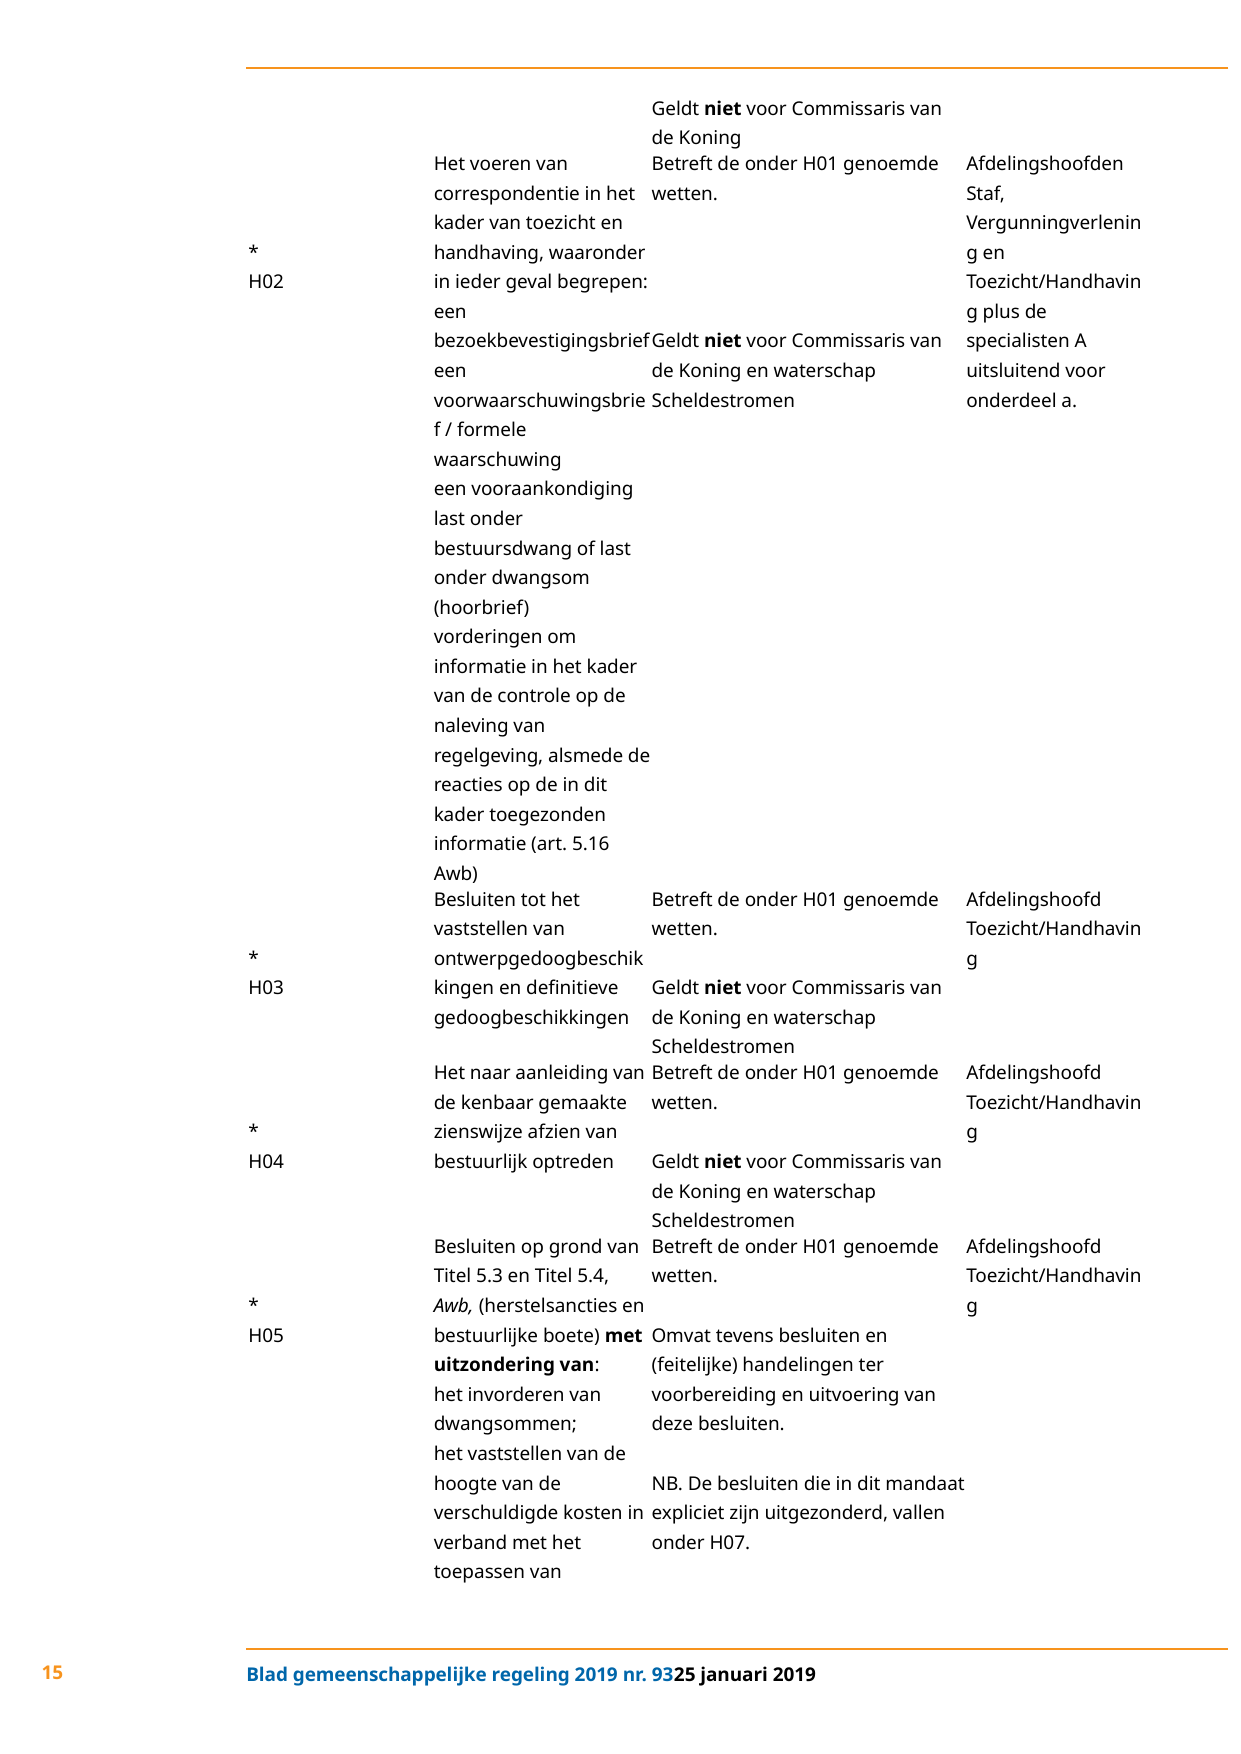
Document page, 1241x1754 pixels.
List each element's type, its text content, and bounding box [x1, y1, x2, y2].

table_cell Afdelingshoofd Toezicht/Handhaving [966, 1060, 1152, 1233]
table_cell Afdelingshoofd Toezicht/Handhaving [966, 1233, 1152, 1584]
table_cell Besluiten op grond van Titel 5.3 en Titel 5.4, Awb, (herstelsancties en bestuurlijke boete) met uitzondering van: het invorderen van dwangsommen; het vaststellen van de hoogte van de verschuldigde kosten in verband met het toepassen van [434, 1233, 651, 1584]
table_cell Betreft de onder H01 genoemde wetten. Geldt niet voor Commissaris van de Koning en waterschap Scheldestromen [651, 150, 966, 886]
picture [41, 47, 231, 172]
table_cell [966, 95, 1152, 150]
table_cell * H05 [248, 1233, 433, 1584]
table_cell Geldt niet voor Commissaris van de Koning [651, 95, 966, 150]
table_cell Betreft de onder H01 genoemde wetten. Geldt niet voor Commissaris van de Koning en waterschap Scheldestromen [651, 1060, 966, 1233]
table_cell Afdelingshoofd Toezicht/Handhaving [966, 886, 1152, 1059]
table_cell Het voeren van correspondentie in het kader van toezicht en handhaving, waaronder in ieder geval begrepen: een bezoekbevestigingsbrief een voorwaarschuwingsbrief / formele waarschuwing een vooraankondiging last onder bestuursdwang of last onder dwangsom (hoorbrief) vorderingen om informatie in het kader van de controle op de naleving van regelgeving, alsmede de reacties op de in dit kader toegezonden informatie (art. 5.16 Awb) [434, 150, 651, 886]
table_cell Besluiten tot het vaststellen van ontwerpgedoogbeschikkingen en definitieve gedoogbeschikkingen [434, 886, 651, 1059]
table_cell Afdelingshoofden Staf, Vergunningverlening en Toezicht/Handhaving plus de specialisten A uitsluitend voor onderdeel a. [966, 150, 1152, 886]
table_cell [434, 95, 651, 150]
table_cell Betreft de onder H01 genoemde wetten. Omvat tevens besluiten en (feitelijke) handelingen ter voorbereiding en uitvoering van deze besluiten. NB. De besluiten die in dit mandaat expliciet zijn uitgezonderd, vallen onder H07. [651, 1233, 966, 1584]
table_cell * H03 [248, 886, 433, 1059]
table_cell Betreft de onder H01 genoemde wetten. Geldt niet voor Commissaris van de Koning en waterschap Scheldestromen [651, 886, 966, 1059]
table_cell * H02 [248, 150, 433, 886]
table_cell * H04 [248, 1060, 433, 1233]
table_cell [248, 95, 433, 150]
table_cell Het naar aanleiding van de kenbaar gemaakte zienswijze afzien van bestuurlijk optreden [434, 1060, 651, 1233]
